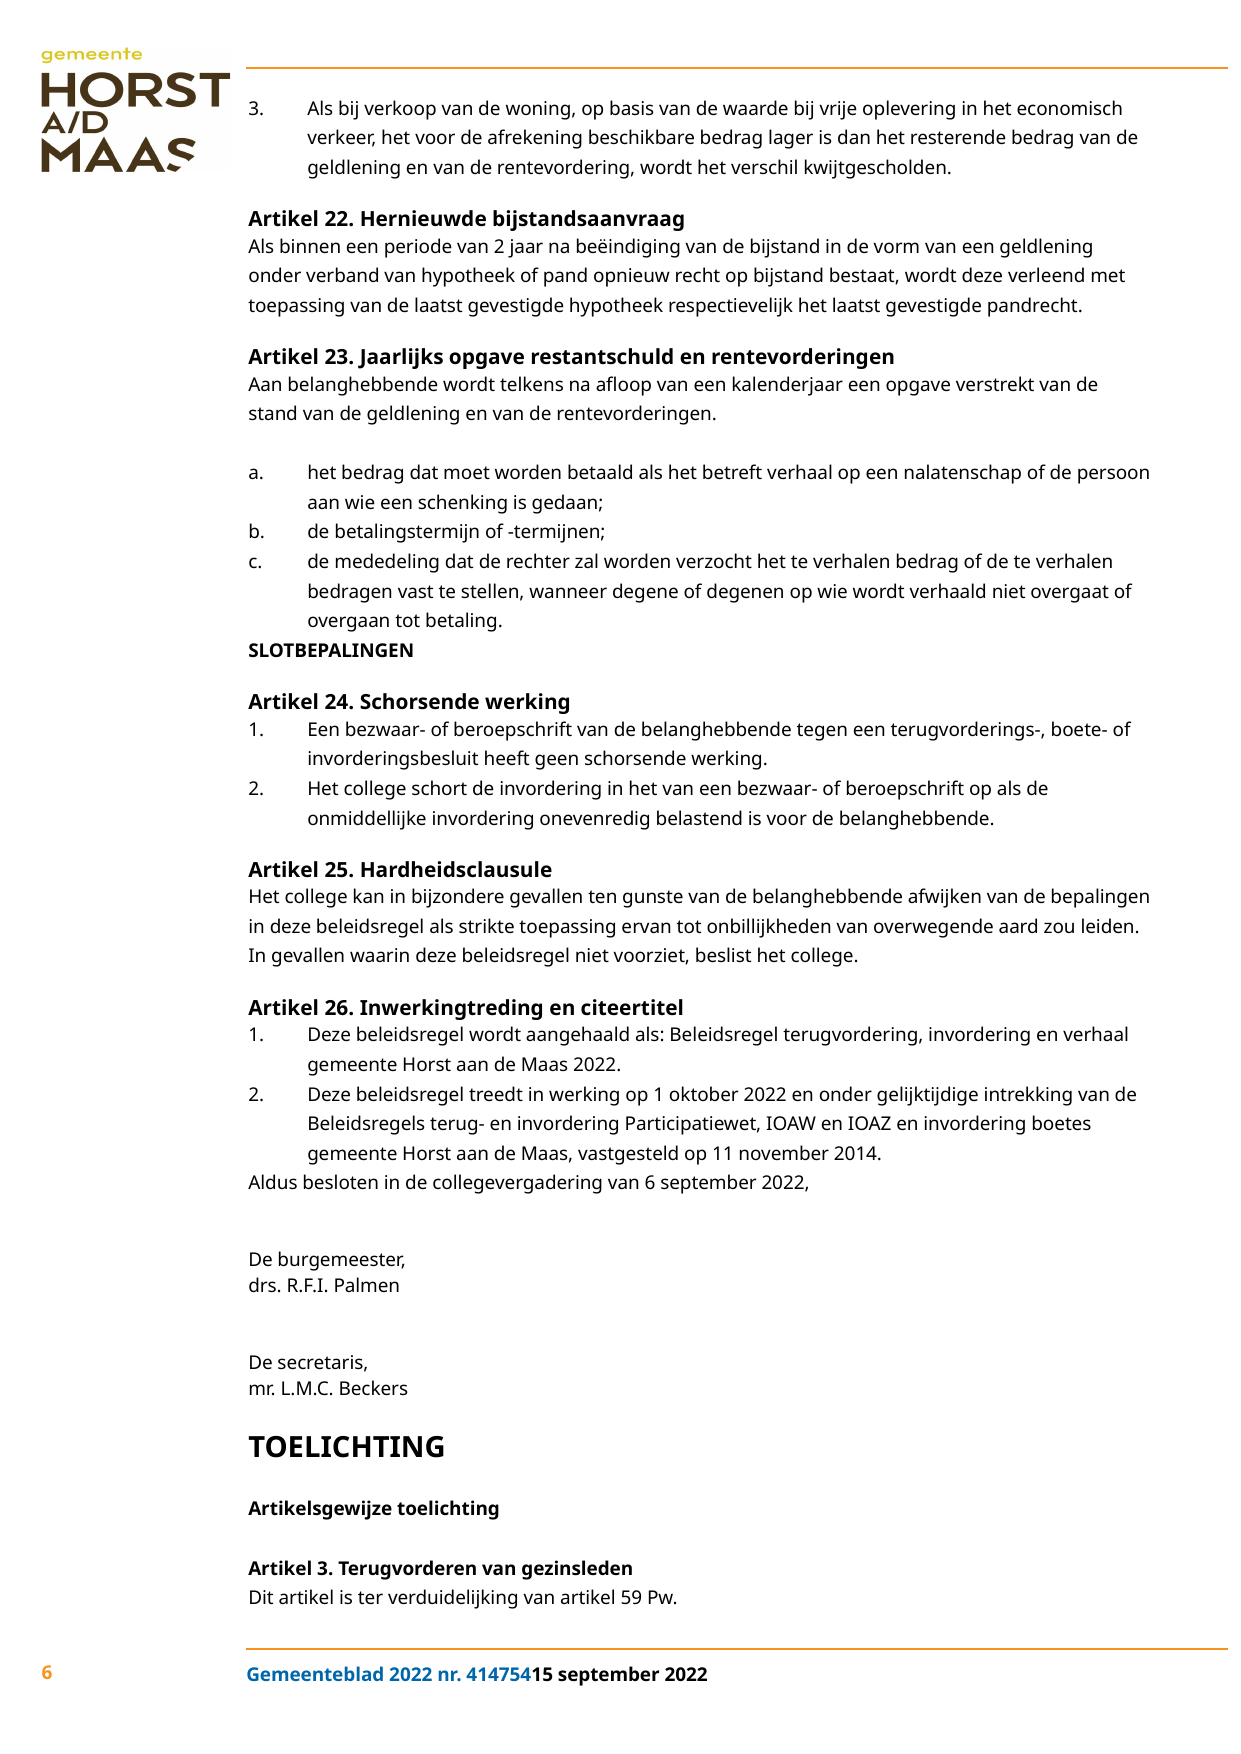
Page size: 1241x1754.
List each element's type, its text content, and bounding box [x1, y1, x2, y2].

list het bedrag dat moet worden betaald als het betreft verhaal op een nalatenschap of de persoon aan wie een schenking is gedaan; [248, 459, 1152, 515]
list Als bij verkoop van de woning, op basis van de waarde bij vrije oplevering in het economisch verkeer, het voor de afrekening beschikbare bedrag lager is dan het resterende bedrag van de geldlening en van de rentevordering, wordt het verschil kwijtgescholden. [248, 95, 1152, 180]
text Aldus besloten in de collegevergadering van 6 september 2022, [248, 1169, 1152, 1195]
text Als binnen een periode van 2 jaar na beëindiging van de bijstand in de vorm van een geldlening onder verband van hypotheek of pand opnieuw recht op bijstand bestaat, wordt deze verleend met toepassing van de laatst gevestigde hypotheek respectievelijk het laatst gevestigde pandrecht. [248, 233, 1152, 318]
text Artikel 23. Jaarlijks opgave restantschuld en rentevorderingen [248, 342, 1152, 371]
picture [41, 47, 231, 172]
text Artikel 25. Hardheidsclausule [248, 855, 1152, 883]
text Artikel 22. Hernieuwde bijstandsaanvraag [248, 204, 1152, 233]
text Het college kan in bijzondere gevallen ten gunste van de belanghebbende afwijken van de bepalingen in deze beleidsregel als strikte toepassing ervan tot onbillijkheden van overwegende aard zou leiden. In gevallen waarin deze beleidsregel niet voorziet, beslist het college. [248, 883, 1152, 968]
text Artikel 26. Inwerkingtreding en citeertitel [248, 993, 1152, 1022]
text De burgemeester, [248, 1247, 1152, 1272]
text Artikelsgewijze toelichting [248, 1496, 1152, 1521]
list Een bezwaar- of beroepschrift van de belanghebbende tegen een terugvorderings-, boete- of invorderingsbesluit heeft geen schorsende werking. [248, 716, 1152, 771]
text mr. L.M.C. Beckers [248, 1375, 1152, 1401]
text De secretaris, [248, 1349, 1152, 1375]
text SLOTBEPALINGEN [248, 637, 1152, 663]
list Het college schort de invordering in het van een bezwaar- of beroepschrift op als de onmiddellijke invordering onevenredig belastend is voor de belanghebbende. [248, 775, 1152, 830]
list Deze beleidsregel wordt aangehaald als: Beleidsregel terugvordering, invordering en verhaal gemeente Horst aan de Maas 2022. [248, 1022, 1152, 1077]
list Deze beleidsregel treedt in werking op 1 oktober 2022 en onder gelijktijdige intrekking van de Beleidsregels terug- en invordering Participatiewet, IOAW en IOAZ en invordering boetes gemeente Horst aan de Maas, vastgesteld op 11 november 2014. [248, 1081, 1152, 1166]
list de mededeling dat de rechter zal worden verzocht het te verhalen bedrag of de te verhalen bedragen vast te stellen, wanneer degene of degenen op wie wordt verhaald niet overgaat of overgaan tot betaling. [248, 548, 1152, 633]
text Aan belanghebbende wordt telkens na afloop van een kalenderjaar een opgave verstrekt van de stand van de geldlening en van de rentevorderingen. [248, 371, 1152, 426]
text Artikel 3. Terugvorderen van gezinsleden [248, 1555, 1152, 1581]
text Dit artikel is ter verduidelijking van artikel 59 Pw. [248, 1584, 1152, 1610]
list de betalingstermijn of -termijnen; [248, 519, 1152, 544]
text drs. R.F.I. Palmen [248, 1272, 1152, 1298]
text Artikel 24. Schorsende werking [248, 687, 1152, 716]
text TOELICHTING [248, 1427, 1152, 1466]
